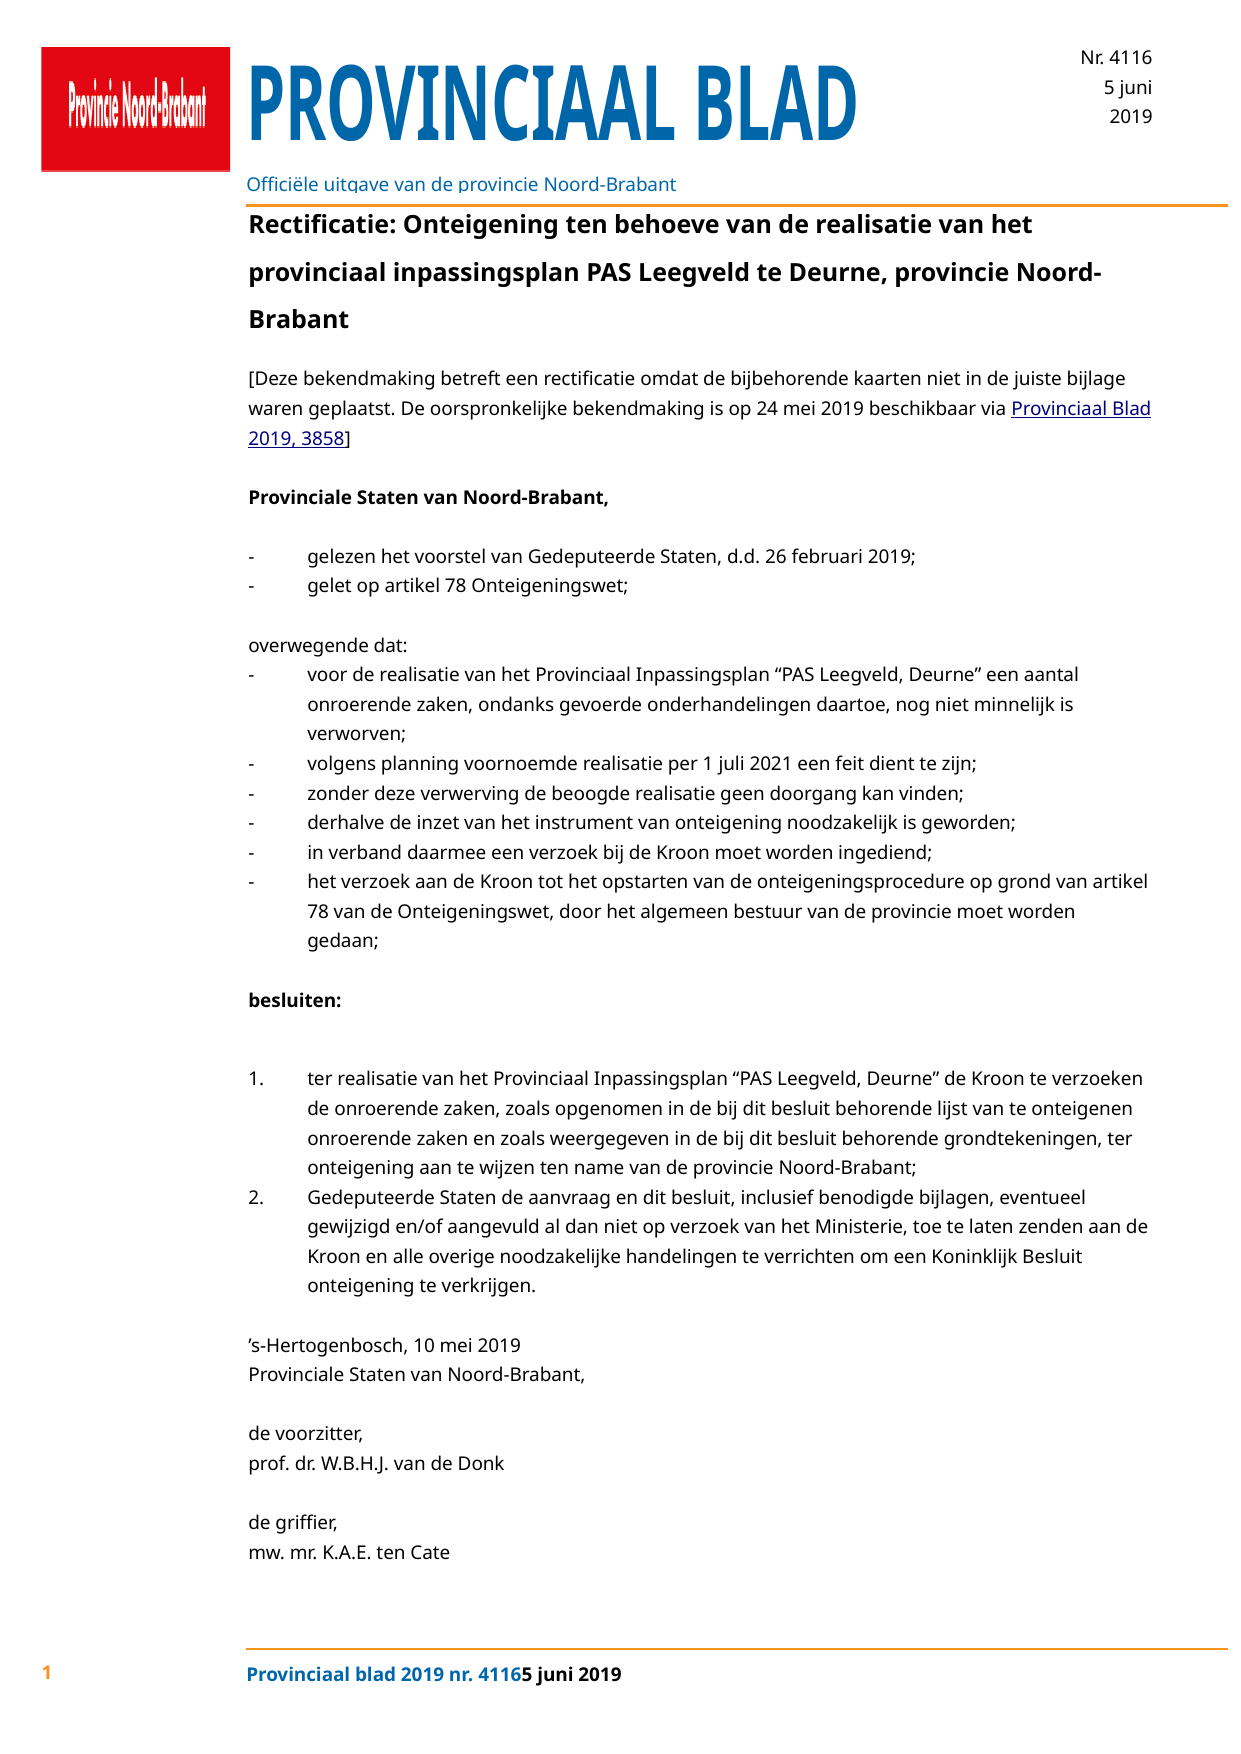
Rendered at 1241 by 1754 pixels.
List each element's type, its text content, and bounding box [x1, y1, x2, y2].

list gelezen het voorstel van Gedeputeerde Staten, d.d. 26 februari 2019; [248, 543, 1152, 569]
list voor de realisatie van het Provinciaal Inpassingsplan “PAS Leegveld, Deurne” een aantal onroerende zaken, ondanks gevoerde onderhandelingen daartoe, nog niet minnelijk is verworven; [248, 661, 1152, 746]
text de voorzitter, [248, 1421, 1152, 1446]
list het verzoek aan de Kroon tot het opstarten van de onteigeningsprocedure op grond van artikel 78 van de Onteigeningswet, door het algemeen bestuur van de provincie moet worden gedaan; [248, 868, 1152, 953]
list gelet op artikel 78 Onteigeningswet; [248, 573, 1152, 598]
text Provinciale Staten van Noord-Brabant, [248, 484, 1152, 509]
list zonder deze verwerving de beoogde realisatie geen doorgang kan vinden; [248, 780, 1152, 805]
list ter realisatie van het Provinciaal Inpassingsplan “PAS Leegveld, Deurne” de Kroon te verzoeken de onroerende zaken, zoals opgenomen in de bij dit besluit behorende lijst van te onteigenen onroerende zaken en zoals weergegeven in de bij dit besluit behorende grondtekeningen, ter onteigening aan te wijzen ten name van de provincie Noord-Brabant; [248, 1066, 1152, 1180]
list in verband daarmee een verzoek bij de Kroon moet worden ingediend; [248, 839, 1152, 864]
text mw. mr. K.A.E. ten Cate [248, 1539, 1152, 1565]
text Rectificatie: Onteigening ten behoeve van de realisatie van het provinciaal inpassingsplan PAS Leegveld te Deurne, provincie Noord-Brabant [248, 207, 1152, 336]
list volgens planning voornoemde realisatie per 1 juli 2021 een feit dient te zijn; [248, 750, 1152, 776]
text prof. dr. W.B.H.J. van de Donk [248, 1450, 1152, 1476]
text besluiten: [248, 987, 1152, 1012]
list derhalve de inzet van het instrument van onteigening noodzakelijk is geworden; [248, 809, 1152, 835]
text de griffier, [248, 1509, 1152, 1535]
picture [41, 47, 231, 172]
text [Deze bekendmaking betreft een rectificatie omdat de bijbehorende kaarten niet in de juiste bijlage waren geplaatst. De oorspronkelijke bekendmaking is op 24 mei 2019 beschikbaar via Provinciaal Blad 2019, 3858] [248, 366, 1152, 450]
list Gedeputeerde Staten de aanvraag en dit besluit, inclusief benodigde bijlagen, eventueel gewijzigd en/of aangevuld al dan niet op verzoek van het Ministerie, toe te laten zenden aan de Kroon en alle overige noodzakelijke handelingen te verrichten om een Koninklijk Besluit onteigening te verkrijgen. [248, 1184, 1152, 1298]
text ’s-Hertogenbosch, 10 mei 2019 [248, 1332, 1152, 1358]
text Provinciale Staten van Noord-Brabant, [248, 1361, 1152, 1387]
text overwegende dat: [248, 632, 1152, 657]
